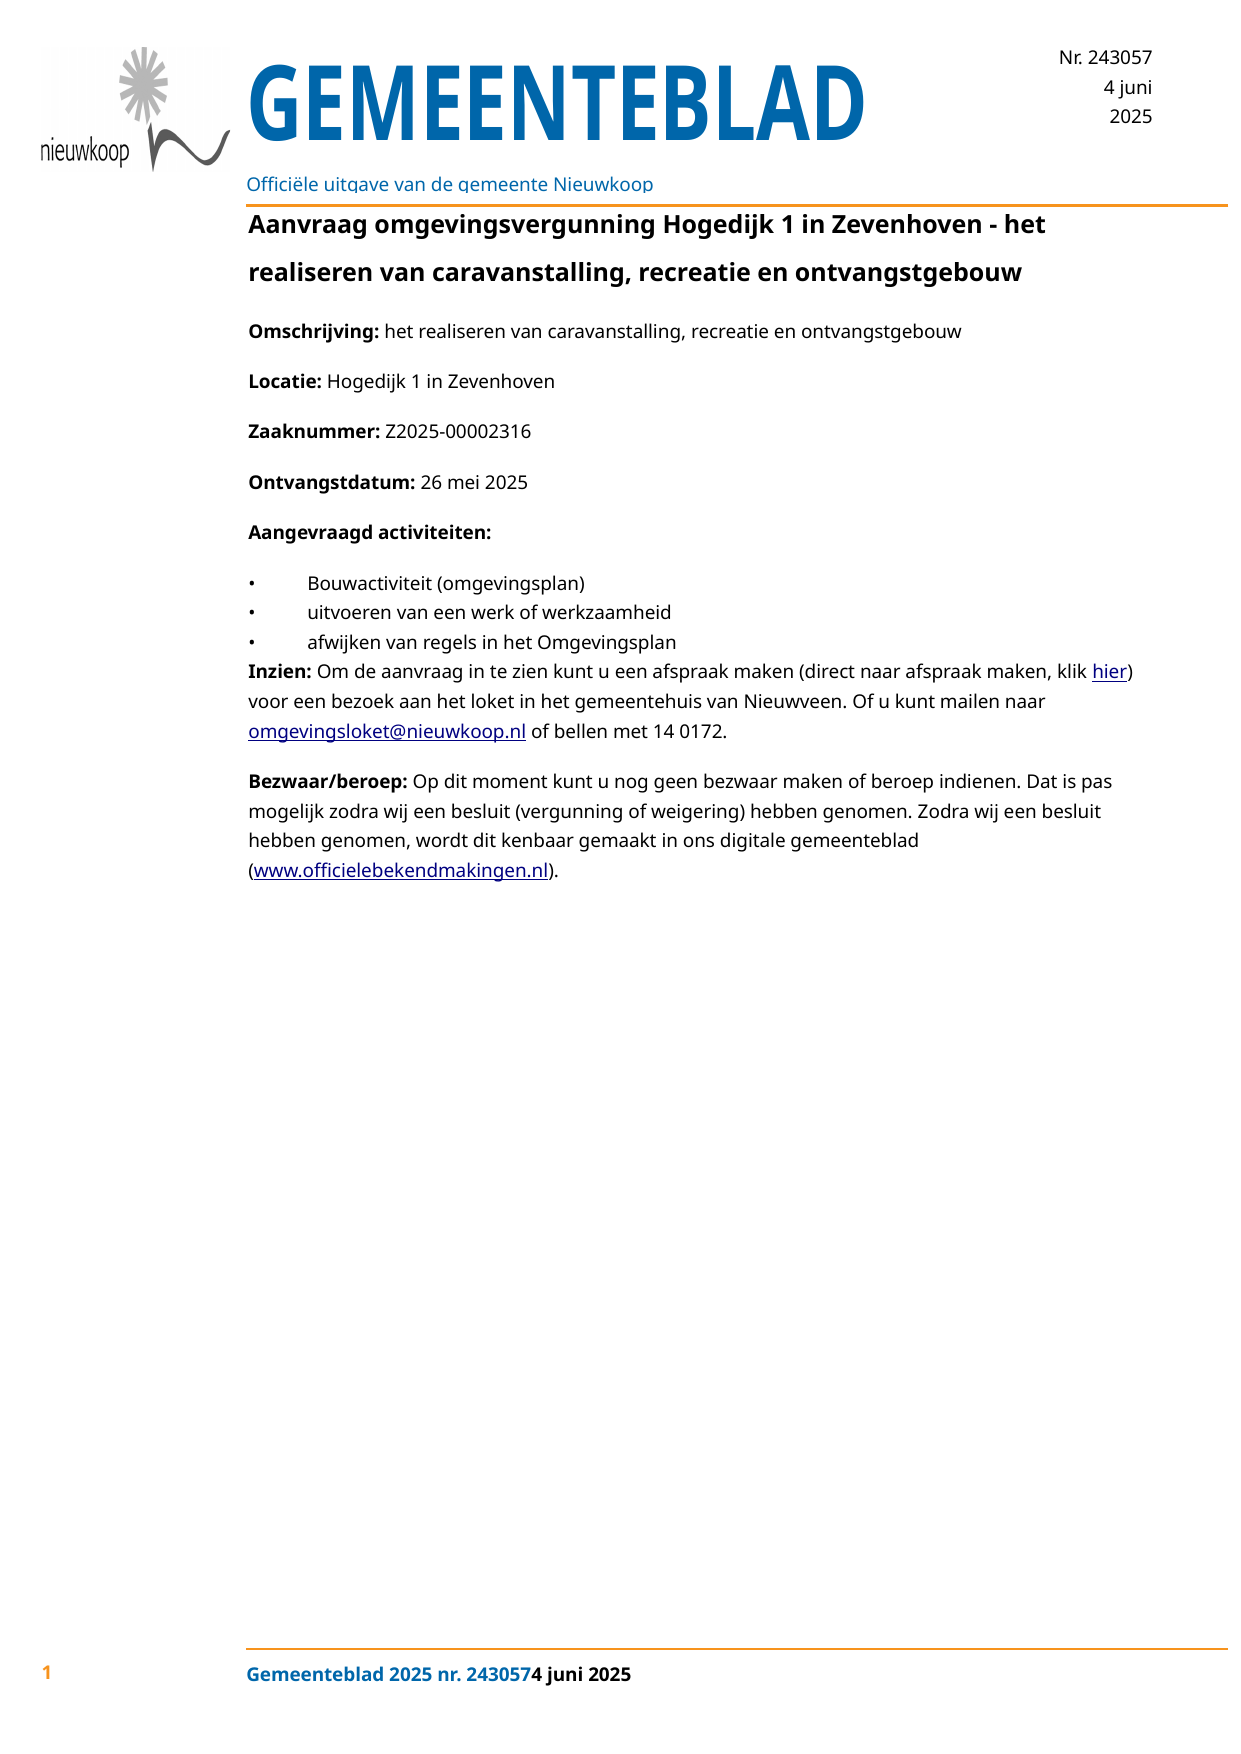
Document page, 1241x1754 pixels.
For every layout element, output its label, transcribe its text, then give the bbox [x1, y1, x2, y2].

list Bouwactiviteit (omgevingsplan) [248, 570, 1152, 596]
text Inzien: Om de aanvraag in te zien kunt u een afspraak maken (direct naar afspraak maken, klik hier) voor een bezoek aan het loket in het gemeentehuis van Nieuwveen. Of u kunt mailen naar omgevingsloket@nieuwkoop.nl of bellen met 14 0172. [248, 659, 1152, 744]
text Bezwaar/beroep: Op dit moment kunt u nog geen bezwaar maken of beroep indienen. Dat is pas mogelijk zodra wij een besluit (vergunning of weigering) hebben genomen. Zodra wij een besluit hebben genomen, wordt dit kenbaar gemaakt in ons digitale gemeenteblad (www.officielebekendmakingen.nl). [248, 768, 1152, 883]
text Locatie: Hogedijk 1 in Zevenhoven [248, 368, 1152, 394]
picture [41, 47, 231, 172]
text Zaaknummer: Z2025-00002316 [248, 419, 1152, 444]
list afwijken van regels in het Omgevingsplan [248, 629, 1152, 655]
text Aanvraag omgevingsvergunning Hogedijk 1 in Zevenhoven - het realiseren van caravanstalling, recreatie en ontvangstgebouw [248, 207, 1152, 288]
list uitvoeren van een werk of werkzaamheid [248, 599, 1152, 625]
text Aangevraagd activiteiten: [248, 519, 1152, 545]
text Omschrijving: het realiseren van caravanstalling, recreatie en ontvangstgebouw [248, 318, 1152, 344]
text Ontvangstdatum: 26 mei 2025 [248, 469, 1152, 495]
